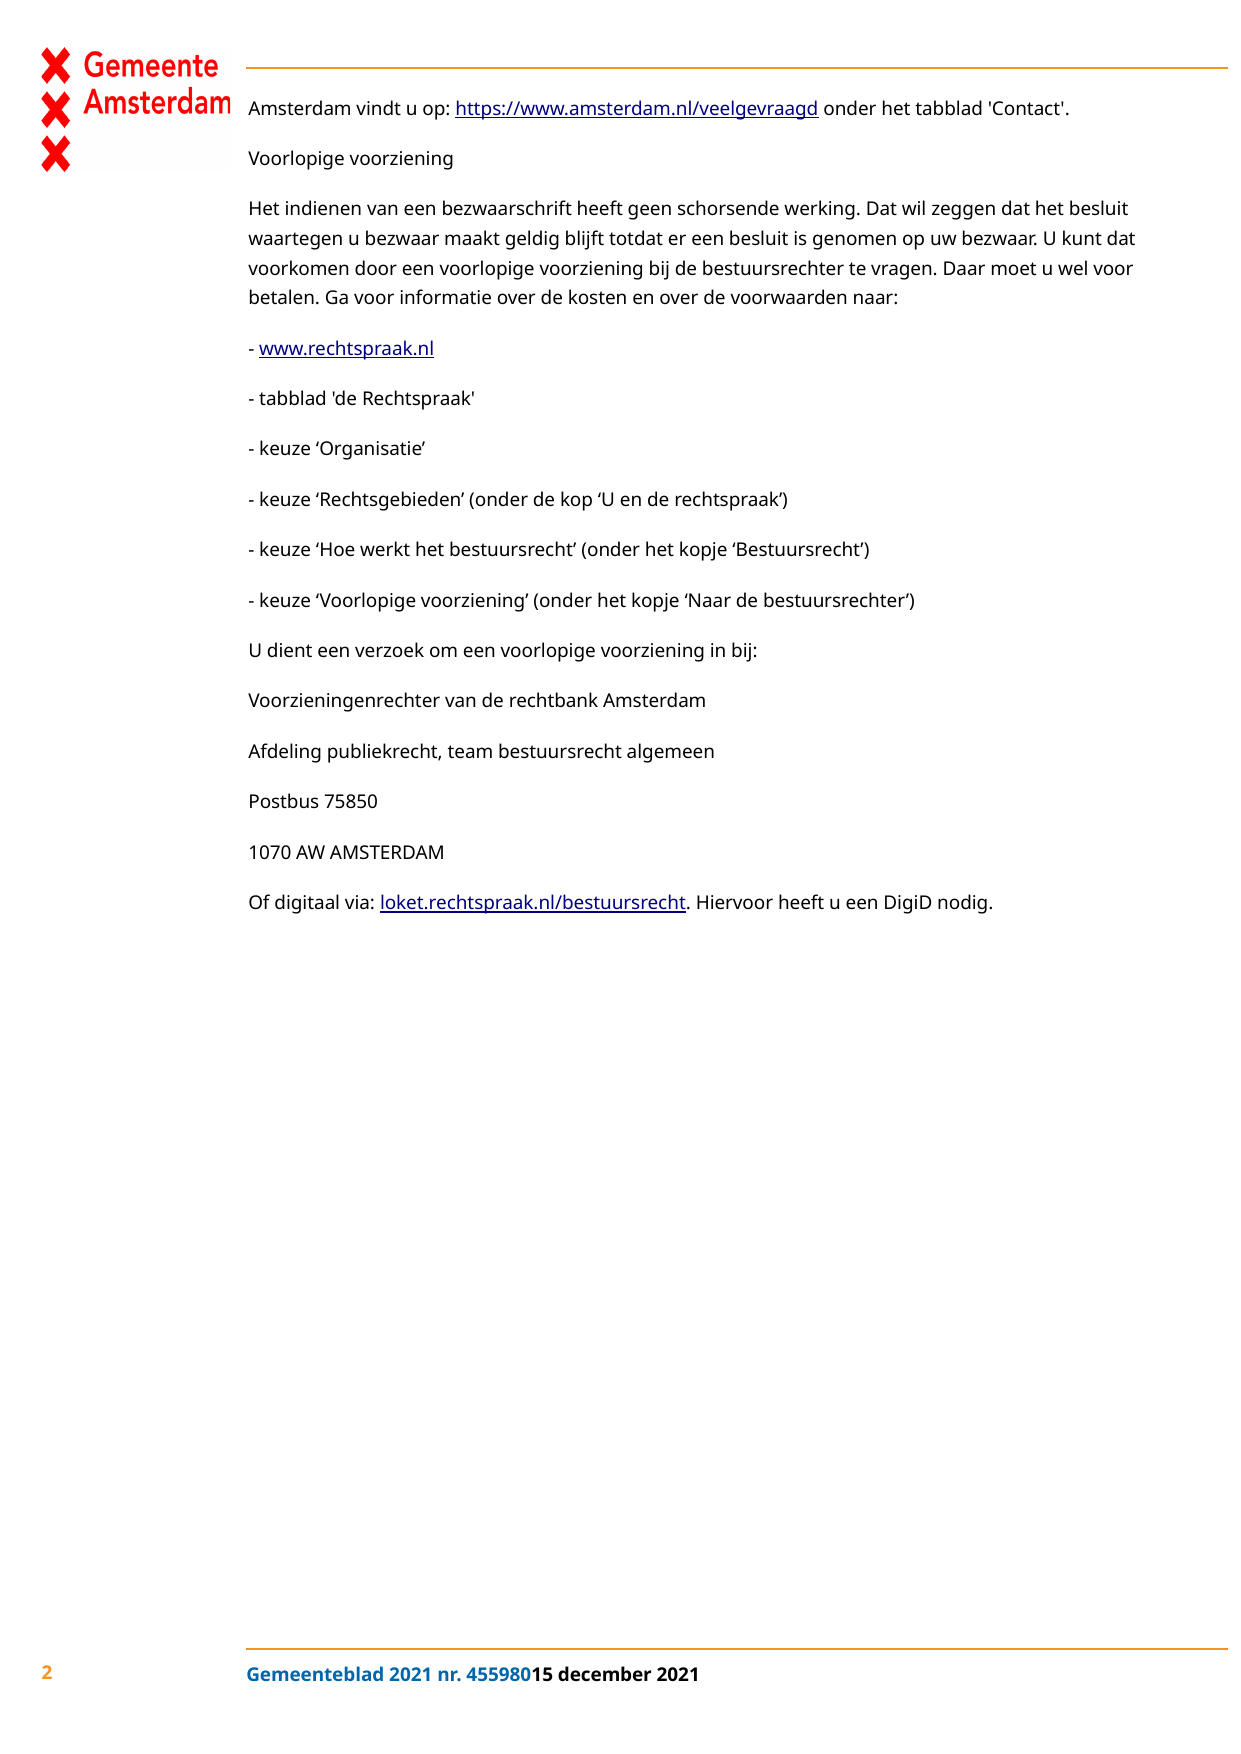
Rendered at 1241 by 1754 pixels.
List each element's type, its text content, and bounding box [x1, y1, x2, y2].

text Het indienen van een bezwaarschrift heeft geen schorsende werking. Dat wil zeggen dat het besluit waartegen u bezwaar maakt geldig blijft totdat er een besluit is genomen op uw bezwaar. U kunt dat voorkomen door een voorlopige voorziening bij de bestuursrechter te vragen. Daar moet u wel voor betalen. Ga voor informatie over de kosten en over de voorwaarden naar: [248, 196, 1152, 310]
text 1070 AW AMSTERDAM [248, 839, 1152, 865]
text Voorlopige voorziening [248, 145, 1152, 171]
text Voorzieningenrechter van de rechtbank Amsterdam [248, 688, 1152, 713]
text - tabblad 'de Rechtspraak' [248, 385, 1152, 411]
text - keuze ‘Hoe werkt het bestuursrecht’ (onder het kopje ‘Bestuursrecht’) [248, 536, 1152, 562]
picture [41, 47, 231, 172]
text U dient een verzoek om een voorlopige voorziening in bij: [248, 637, 1152, 663]
text Postbus 75850 [248, 788, 1152, 814]
text - www.rechtspraak.nl [248, 335, 1152, 361]
text Amsterdam vindt u op: https://www.amsterdam.nl/veelgevraagd onder het tabblad 'Contact'. [248, 95, 1152, 121]
text - keuze ‘Voorlopige voorziening’ (onder het kopje ‘Naar de bestuursrechter’) [248, 587, 1152, 613]
text Afdeling publiekrecht, team bestuursrecht algemeen [248, 738, 1152, 764]
text - keuze ‘Rechtsgebieden’ (onder de kop ‘U en de rechtspraak’) [248, 486, 1152, 512]
text - keuze ‘Organisatie’ [248, 436, 1152, 461]
text Of digitaal via: loket.rechtspraak.nl/bestuursrecht. Hiervoor heeft u een DigiD nodig. [248, 889, 1152, 915]
